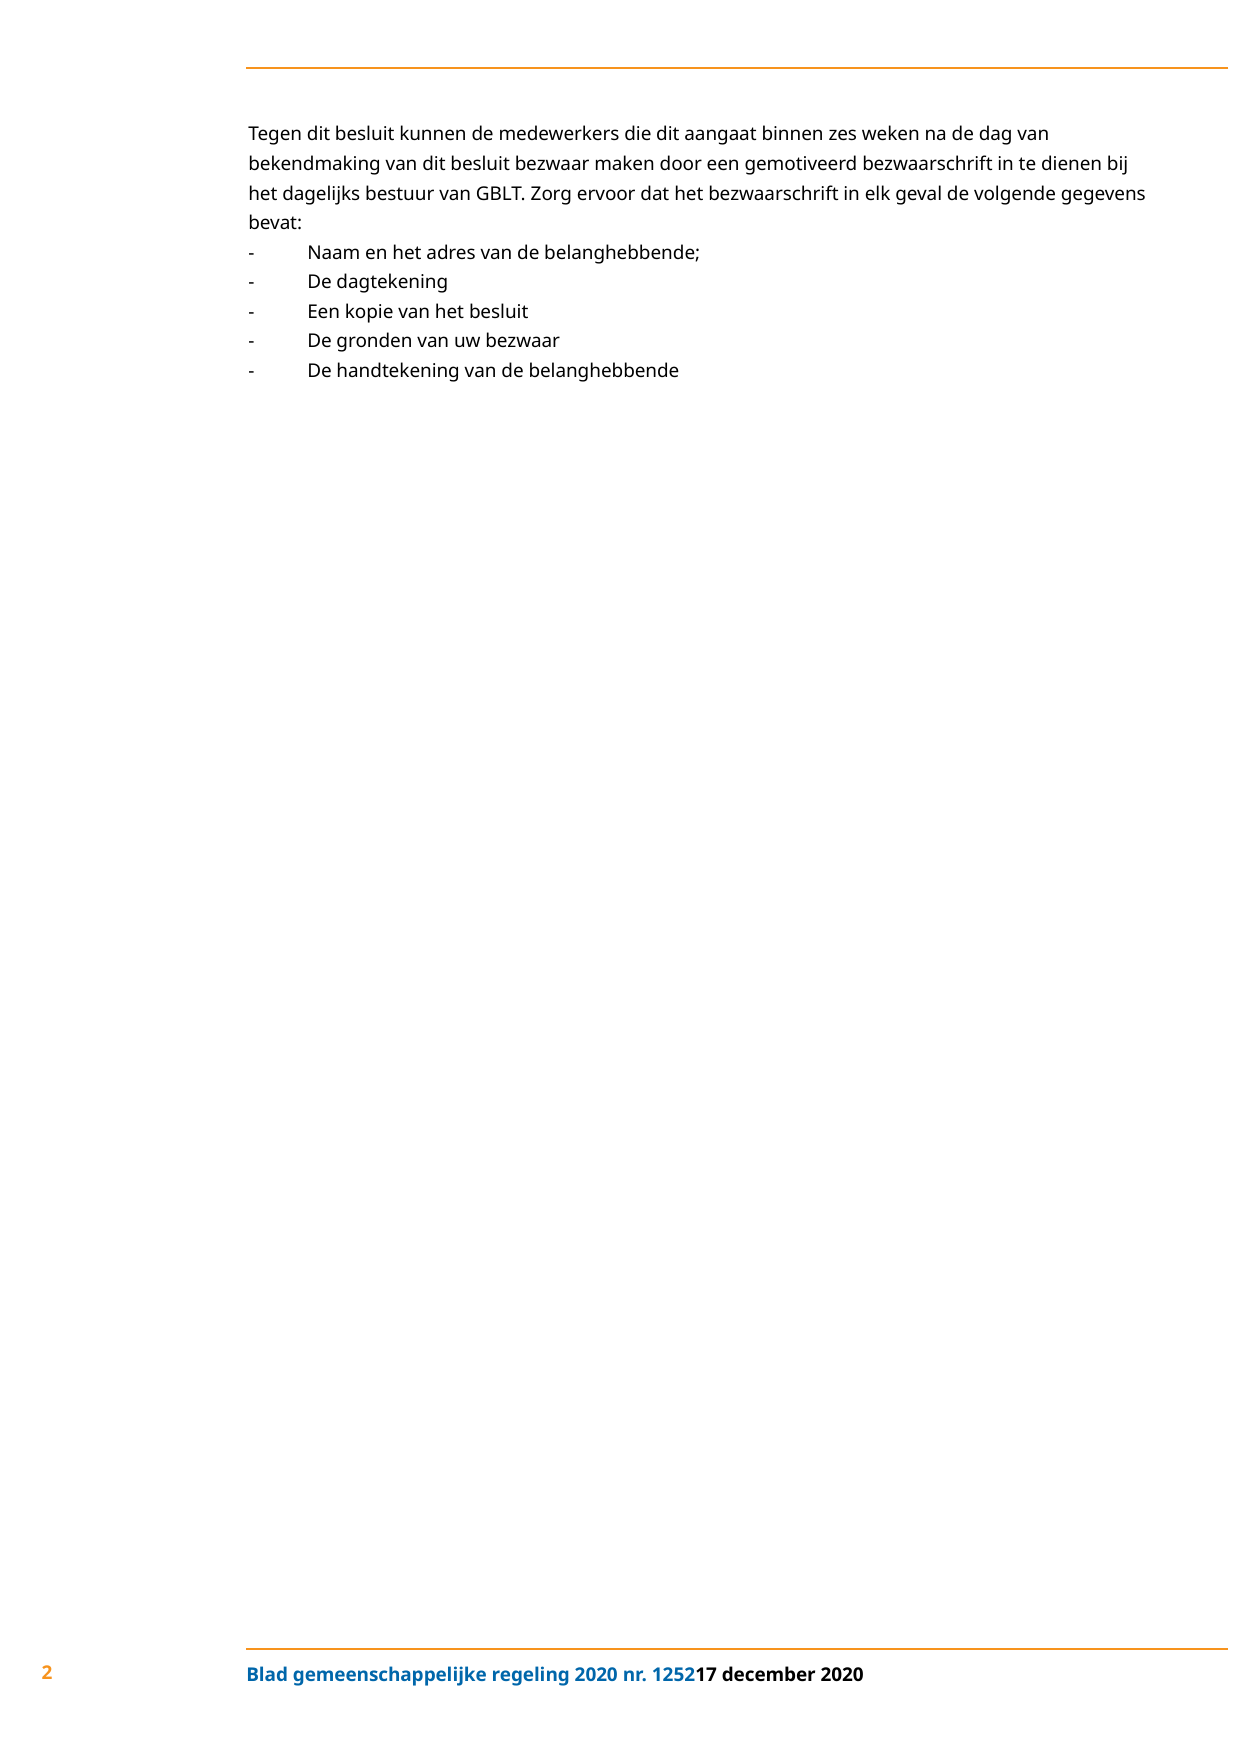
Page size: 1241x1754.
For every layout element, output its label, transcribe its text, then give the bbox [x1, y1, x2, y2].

list De gronden van uw bezwaar [248, 328, 1152, 353]
picture [41, 47, 231, 172]
list Naam en het adres van de belanghebbende; [248, 239, 1152, 265]
list De handtekening van de belanghebbende [248, 357, 1152, 383]
list De dagtekening [248, 268, 1152, 294]
list Een kopie van het besluit [248, 298, 1152, 324]
text Tegen dit besluit kunnen de medewerkers die dit aangaat binnen zes weken na de dag van bekendmaking van dit besluit bezwaar maken door een gemotiveerd bezwaarschrift in te dienen bij het dagelijks bestuur van GBLT. Zorg ervoor dat het bezwaarschrift in elk geval de volgende gegevens bevat: [248, 121, 1152, 235]
